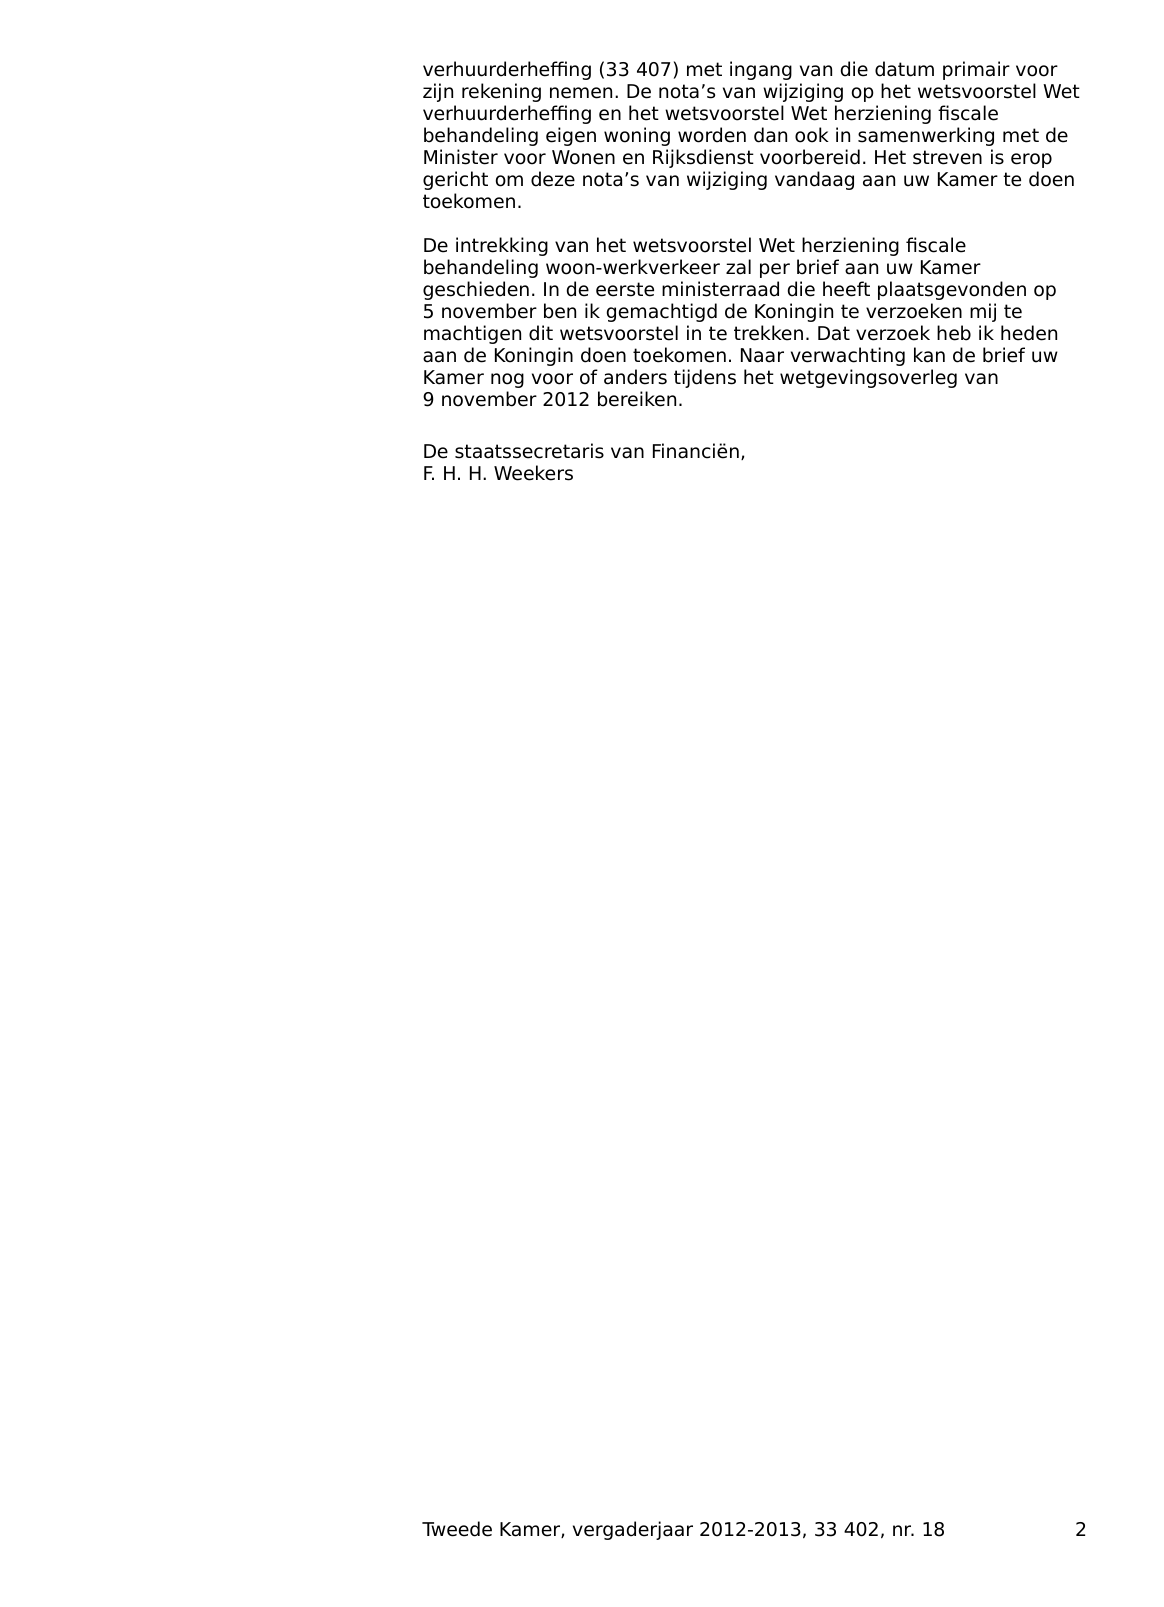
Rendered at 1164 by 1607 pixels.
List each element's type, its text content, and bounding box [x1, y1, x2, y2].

text verhuurderheffing (33 407) met ingang van die datum primair voor zijn rekening nemen. De nota’s van wijziging op het wetsvoorstel Wet verhuurderheffing en het wetsvoorstel Wet herziening fiscale behandeling eigen woning worden dan ook in samenwerking met de Minister voor Wonen en Rijksdienst voorbereid. Het streven is erop gericht om deze nota’s van wijziging vandaag aan uw Kamer te doen toekomen. [422, 59, 1087, 213]
text De intrekking van het wetsvoorstel Wet herziening fiscale behandeling woon-werkverkeer zal per brief aan uw Kamer geschieden. In de eerste ministerraad die heeft plaatsgevonden op 5 november ben ik gemachtigd de Koningin te verzoeken mij te machtigen dit wetsvoorstel in te trekken. Dat verzoek heb ik heden aan de Koningin doen toekomen. Naar verwachting kan de brief uw Kamer nog voor of anders tijdens het wetgevingsoverleg van 9 november 2012 bereiken. [422, 235, 1087, 411]
text De staatssecretaris van Financiën, F. H. H. Weekers [422, 441, 1087, 485]
